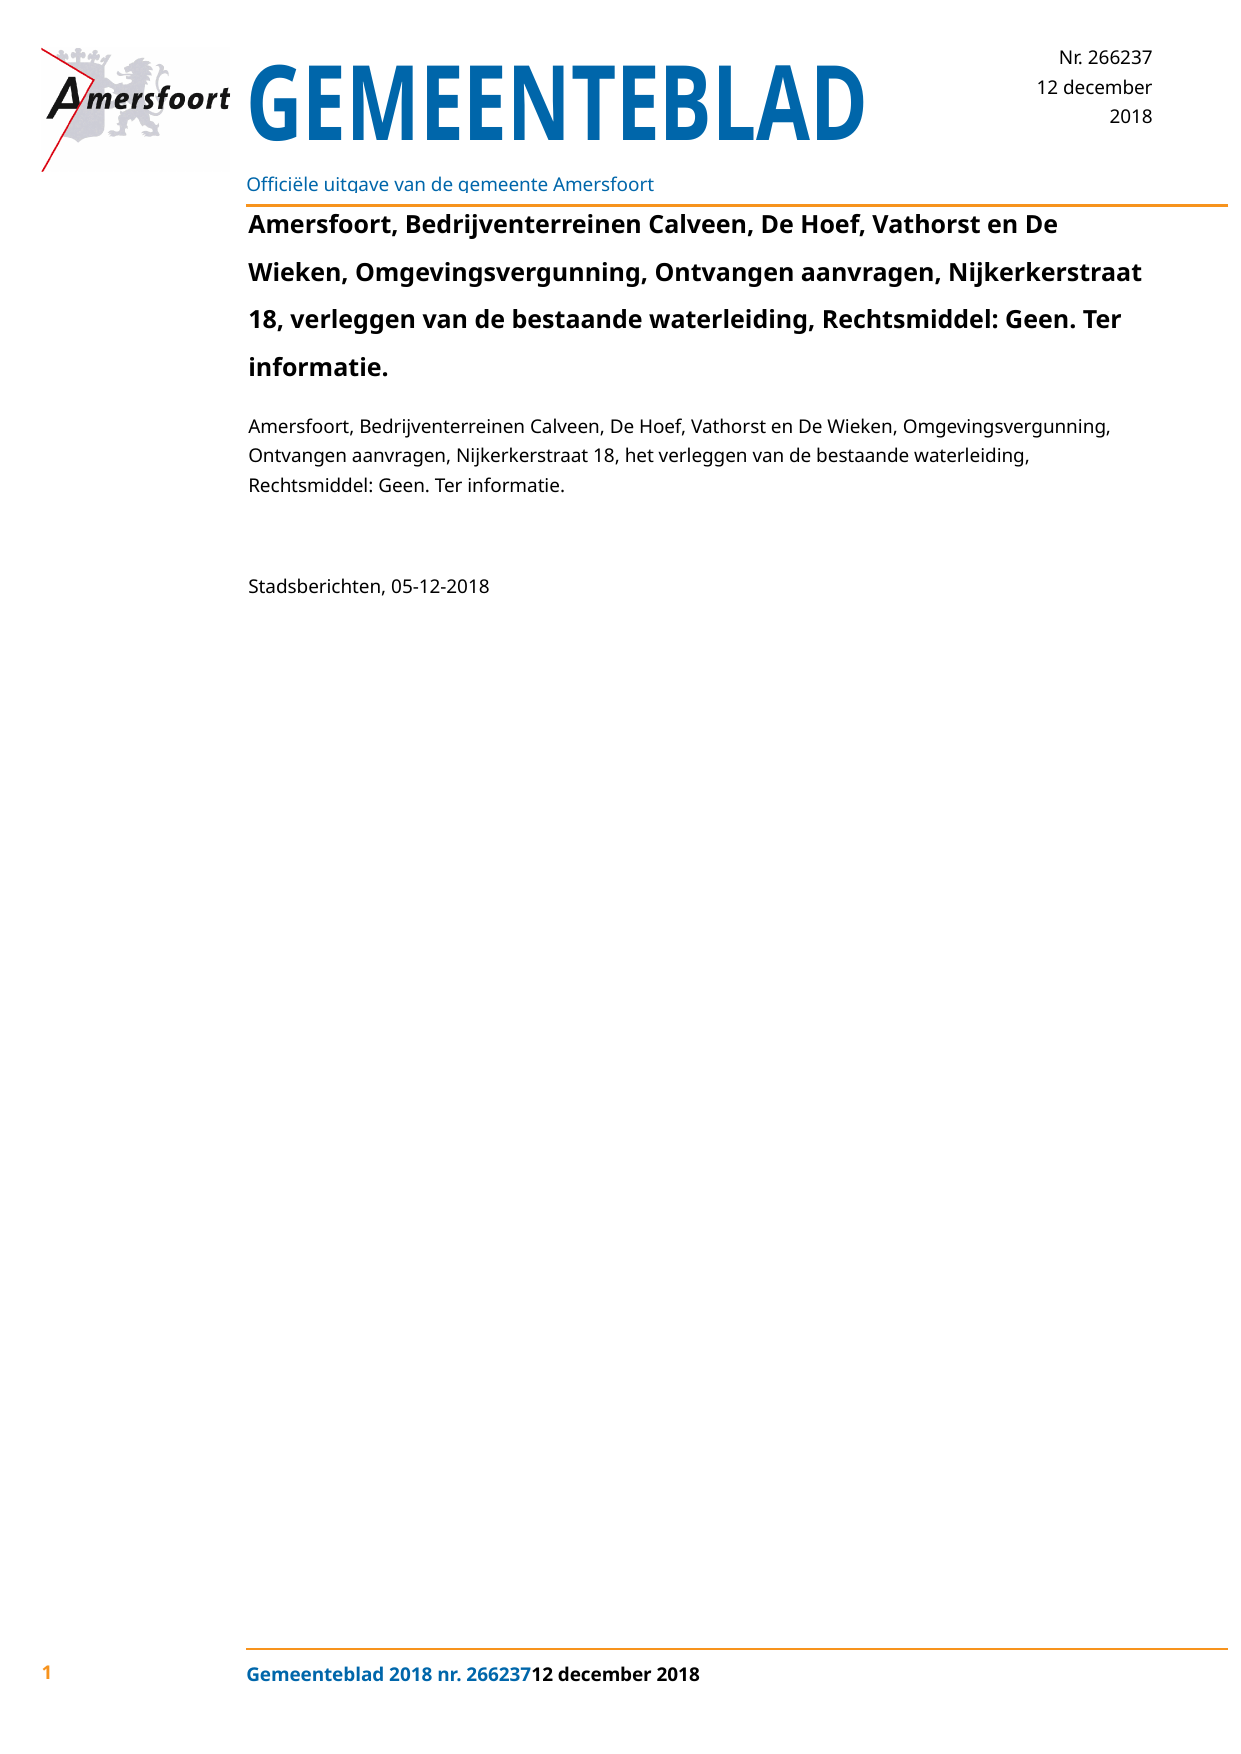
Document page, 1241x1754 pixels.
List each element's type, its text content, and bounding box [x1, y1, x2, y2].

text Amersfoort, Bedrijventerreinen Calveen, De Hoef, Vathorst en De Wieken, Omgevingsvergunning, Ontvangen aanvragen, Nijkerkerstraat 18, verleggen van de bestaande waterleiding, Rechtsmiddel: Geen. Ter informatie. [248, 207, 1152, 384]
text Amersfoort, Bedrijventerreinen Calveen, De Hoef, Vathorst en De Wieken, Omgevingsvergunning, Ontvangen aanvragen, Nijkerkerstraat 18, het verleggen van de bestaande waterleiding, Rechtsmiddel: Geen. Ter informatie. [248, 413, 1152, 498]
text Stadsberichten, 05-12-2018 [248, 573, 1152, 599]
picture [41, 47, 231, 172]
